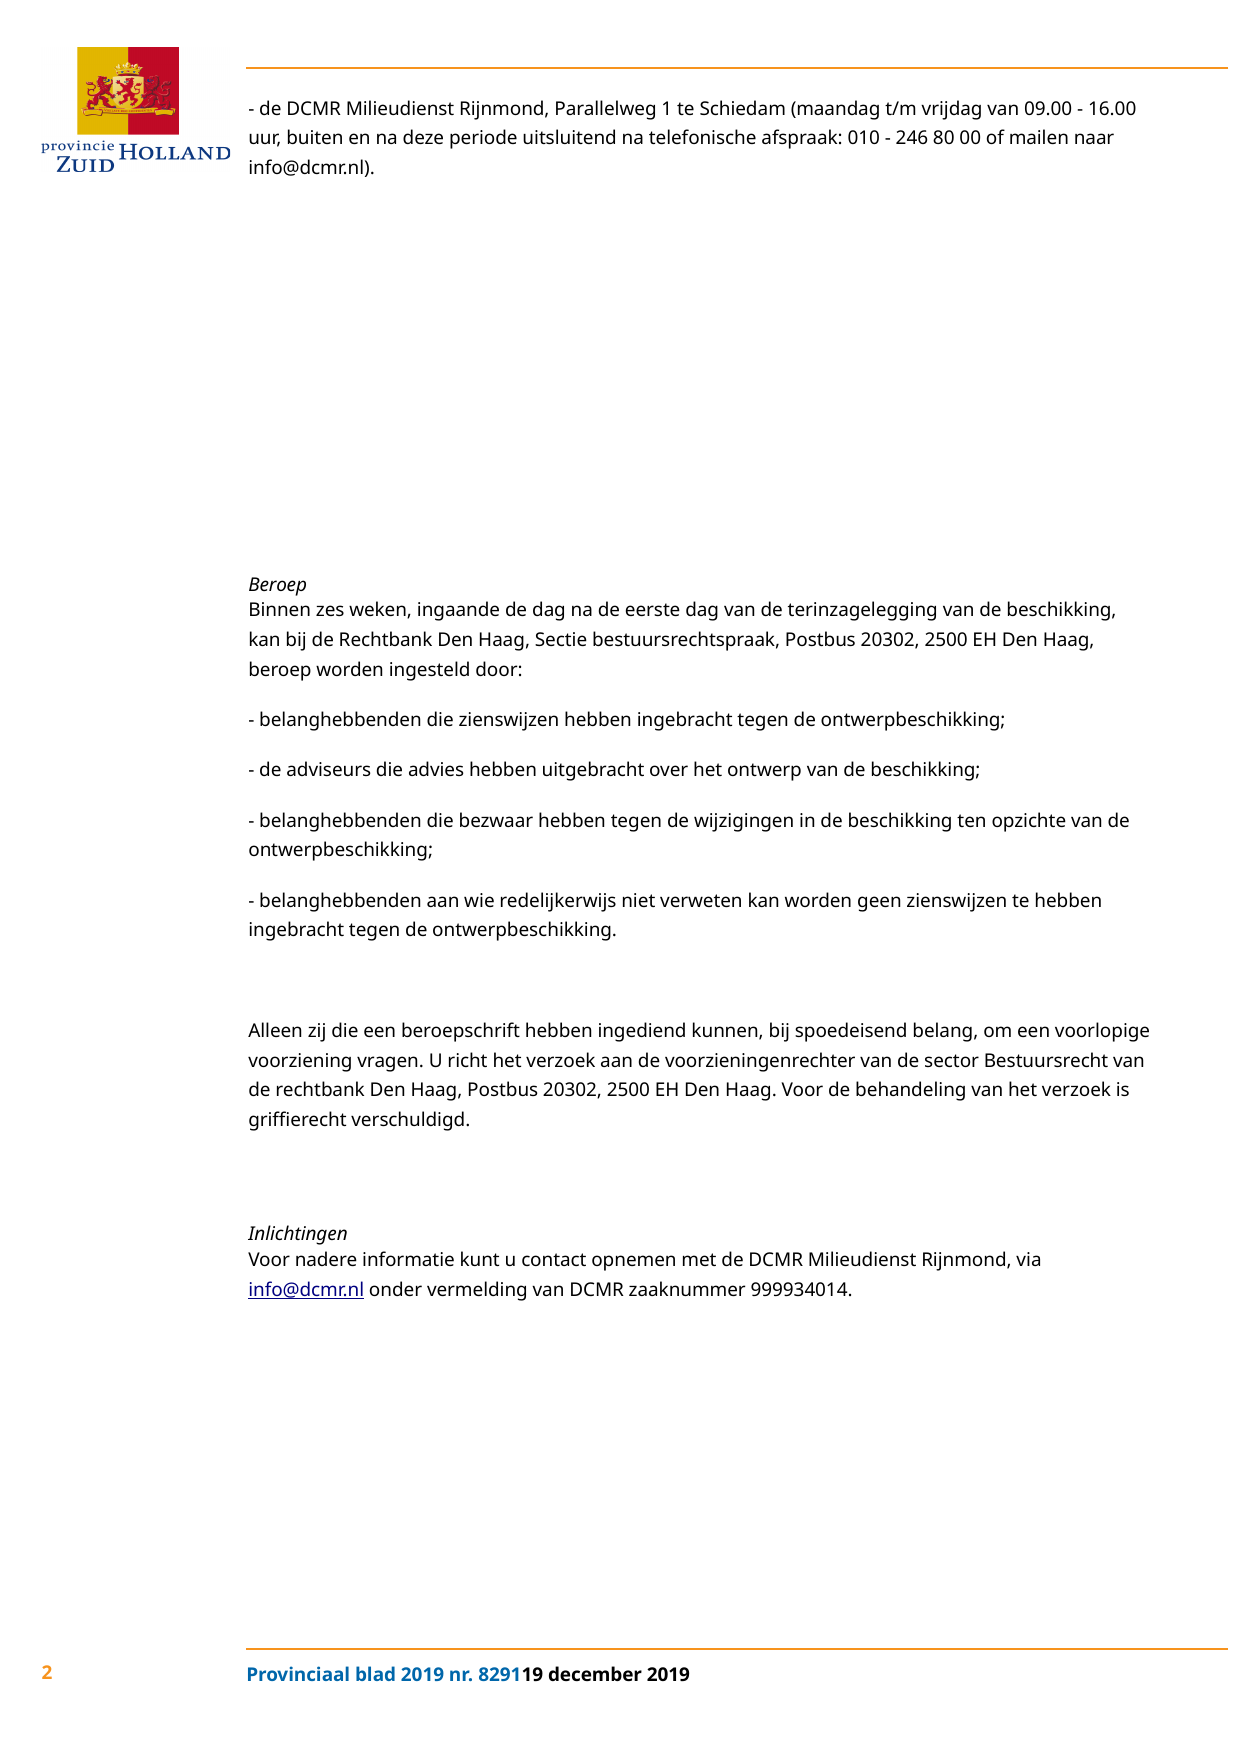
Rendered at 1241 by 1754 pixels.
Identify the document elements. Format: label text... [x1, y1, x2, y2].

text - belanghebbenden die bezwaar hebben tegen de wijzigingen in de beschikking ten opzichte van de ontwerpbeschikking; [248, 807, 1152, 862]
text - belanghebbenden die zienswijzen hebben ingebracht tegen de ontwerpbeschikking; [248, 706, 1152, 732]
picture [41, 47, 231, 172]
text Binnen zes weken, ingaande de dag na de eerste dag van de terinzagelegging van de beschikking, kan bij de Rechtbank Den Haag, Sectie bestuursrechtspraak, Postbus 20302, 2500 EH Den Haag, beroep worden ingesteld door: [248, 597, 1152, 681]
text Alleen zij die een beroepschrift hebben ingediend kunnen, bij spoedeisend belang, om een voorlopige voorziening vragen. U richt het verzoek aan de voorzieningenrechter van de sector Bestuursrecht van de rechtbank Den Haag, Postbus 20302, 2500 EH Den Haag. Voor de behandeling van het verzoek is griffierecht verschuldigd. [248, 1017, 1152, 1132]
text - de DCMR Milieudienst Rijnmond, Parallelweg 1 te Schiedam (maandag t/m vrijdag van 09.00 - 16.00 uur, buiten en na deze periode uitsluitend na telefonische afspraak: 010 - 246 80 00 of mailen naar info@dcmr.nl). [248, 95, 1152, 180]
text Voor nadere informatie kunt u contact opnemen met de DCMR Milieudienst Rijnmond, via info@dcmr.nl onder vermelding van DCMR zaaknummer 999934014. [248, 1246, 1152, 1302]
text - belanghebbenden aan wie redelijkerwijs niet verweten kan worden geen zienswijzen te hebben ingebracht tegen de ontwerpbeschikking. [248, 887, 1152, 942]
text Inlichtingen [248, 1221, 1152, 1246]
text Beroep [248, 571, 1152, 597]
text - de adviseurs die advies hebben uitgebracht over het ontwerp van de beschikking; [248, 757, 1152, 782]
